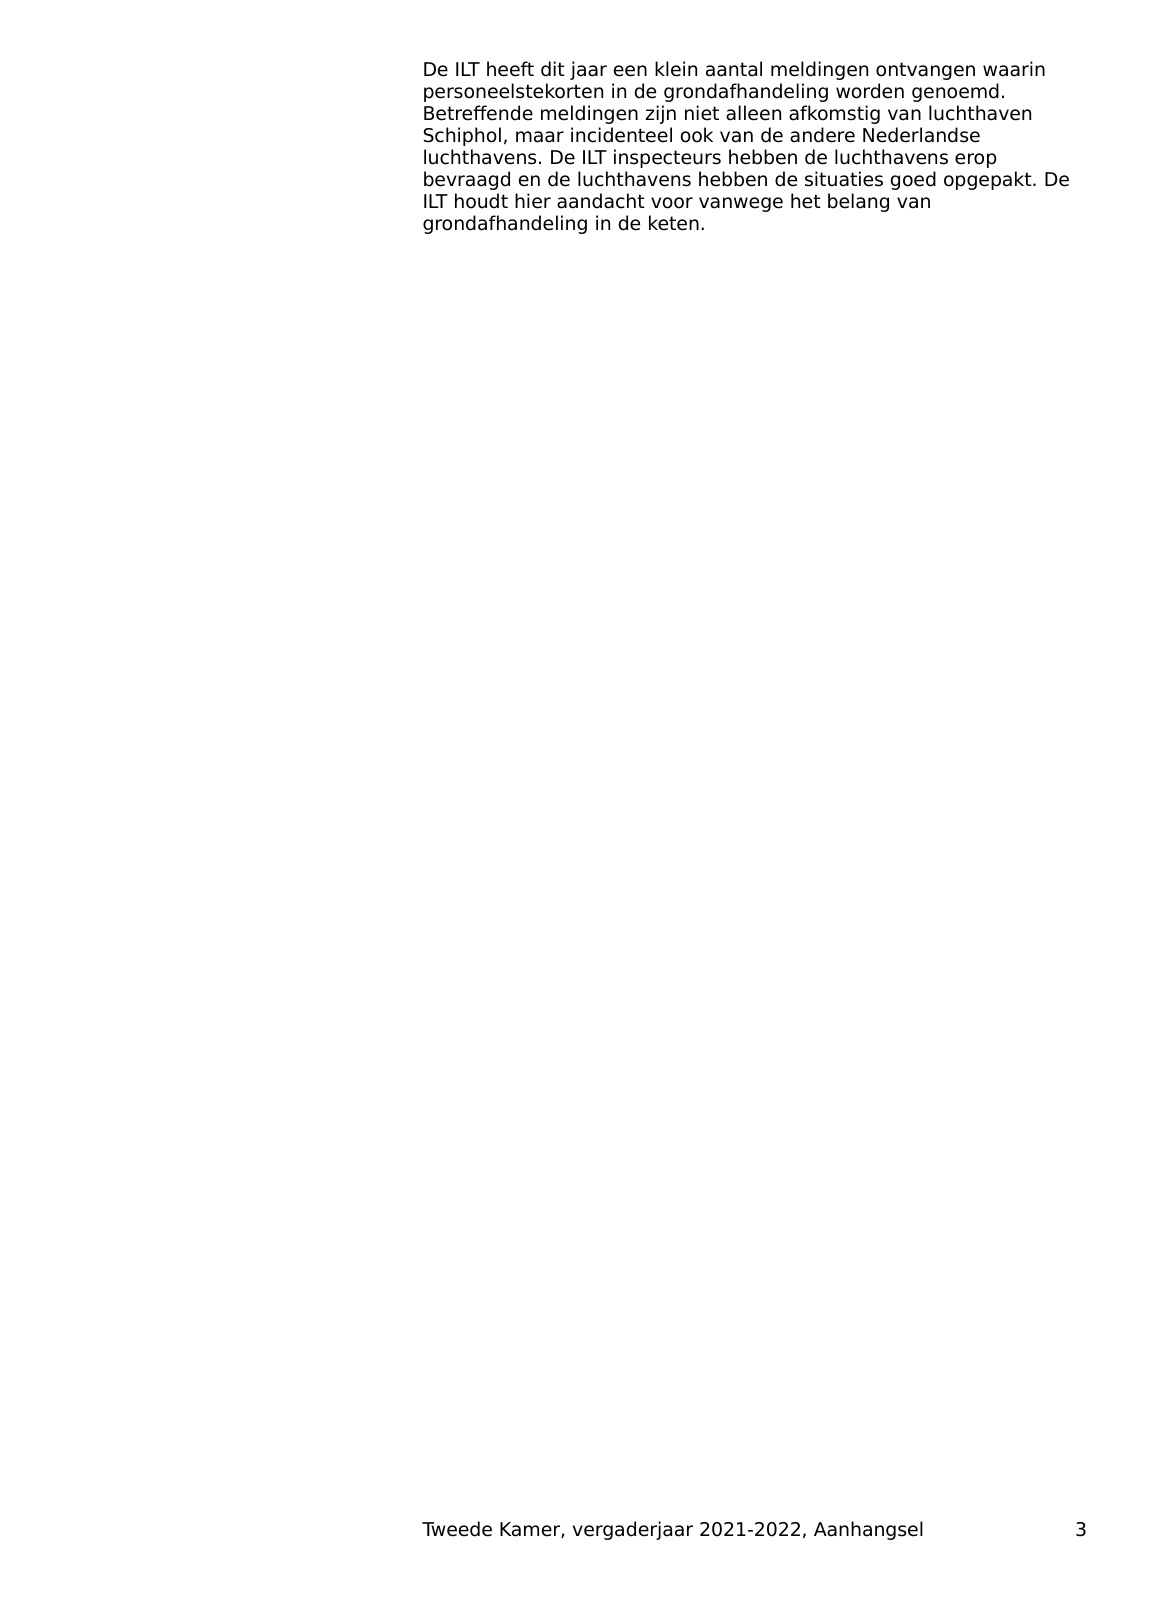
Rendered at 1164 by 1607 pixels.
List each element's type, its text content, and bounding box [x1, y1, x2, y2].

text De ILT heeft dit jaar een klein aantal meldingen ontvangen waarin personeelstekorten in de grondafhandeling worden genoemd. Betreffende meldingen zijn niet alleen afkomstig van luchthaven Schiphol, maar incidenteel ook van de andere Nederlandse luchthavens. De ILT inspecteurs hebben de luchthavens erop bevraagd en de luchthavens hebben de situaties goed opgepakt. De ILT houdt hier aandacht voor vanwege het belang van grondafhandeling in de keten. [422, 59, 1087, 235]
